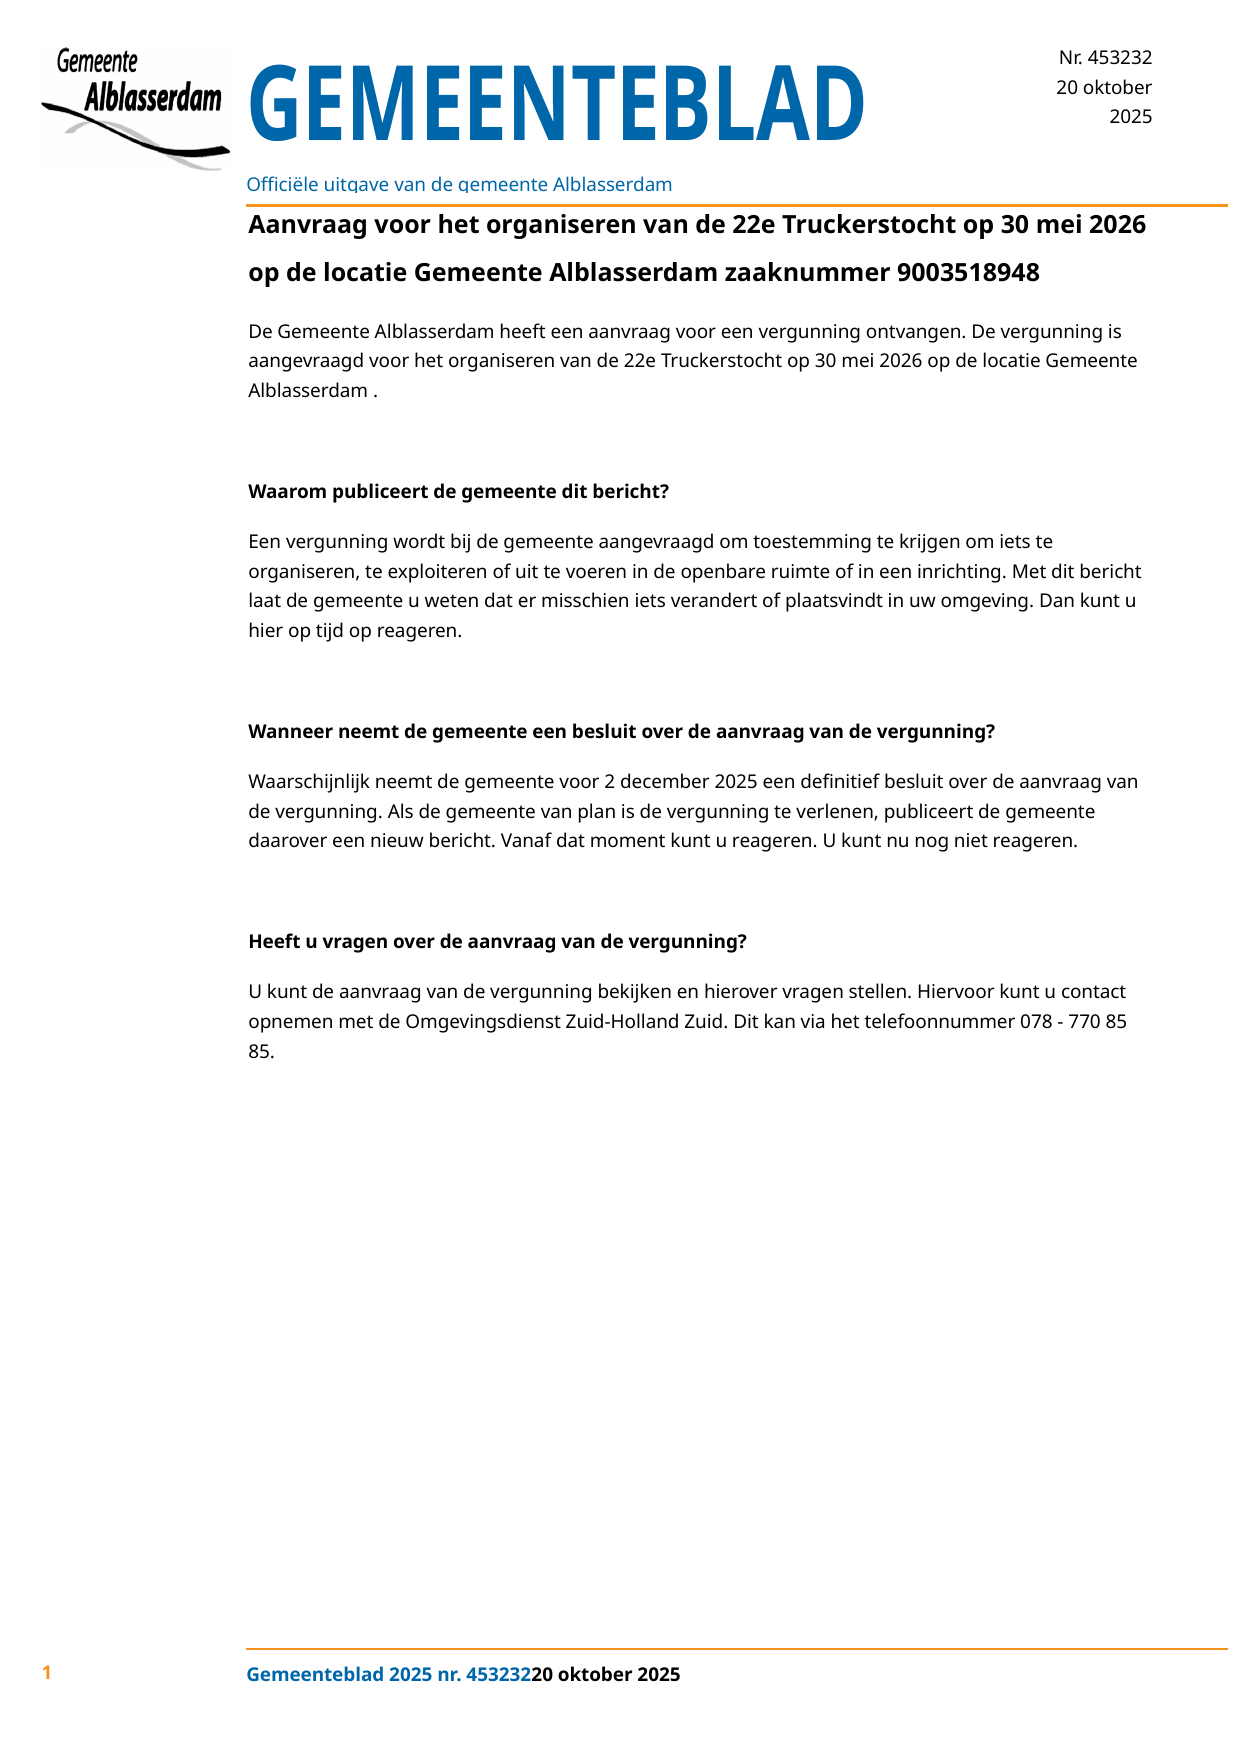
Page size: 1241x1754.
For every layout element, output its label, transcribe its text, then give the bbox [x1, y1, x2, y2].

text Heeft u vragen over de aanvraag van de vergunning? [248, 928, 1152, 954]
picture [41, 47, 231, 172]
text Aanvraag voor het organiseren van de 22e Truckerstocht op 30 mei 2026 op de locatie Gemeente Alblasserdam zaaknummer 9003518948 [248, 207, 1152, 288]
text De Gemeente Alblasserdam heeft een aanvraag voor een vergunning ontvangen. De vergunning is aangevraagd voor het organiseren van de 22e Truckerstocht op 30 mei 2026 op de locatie Gemeente Alblasserdam . [248, 318, 1152, 403]
text Een vergunning wordt bij de gemeente aangevraagd om toestemming te krijgen om iets te organiseren, te exploiteren of uit te voeren in de openbare ruimte of in een inrichting. Met dit bericht laat de gemeente u weten dat er misschien iets verandert of plaatsvindt in uw omgeving. Dan kunt u hier op tijd op reageren. [248, 528, 1152, 643]
text Waarschijnlijk neemt de gemeente voor 2 december 2025 een definitief besluit over de aanvraag van de vergunning. Als de gemeente van plan is de vergunning te verlenen, publiceert de gemeente daarover een nieuw bericht. Vanaf dat moment kunt u reageren. U kunt nu nog niet reageren. [248, 768, 1152, 853]
text Waarom publiceert de gemeente dit bericht? [248, 478, 1152, 504]
text Wanneer neemt de gemeente een besluit over de aanvraag van de vergunning? [248, 718, 1152, 744]
text U kunt de aanvraag van de vergunning bekijken en hierover vragen stellen. Hiervoor kunt u contact opnemen met de Omgevingsdienst Zuid-Holland Zuid. Dit kan via het telefoonnummer 078 - 770 85 85. [248, 979, 1152, 1064]
